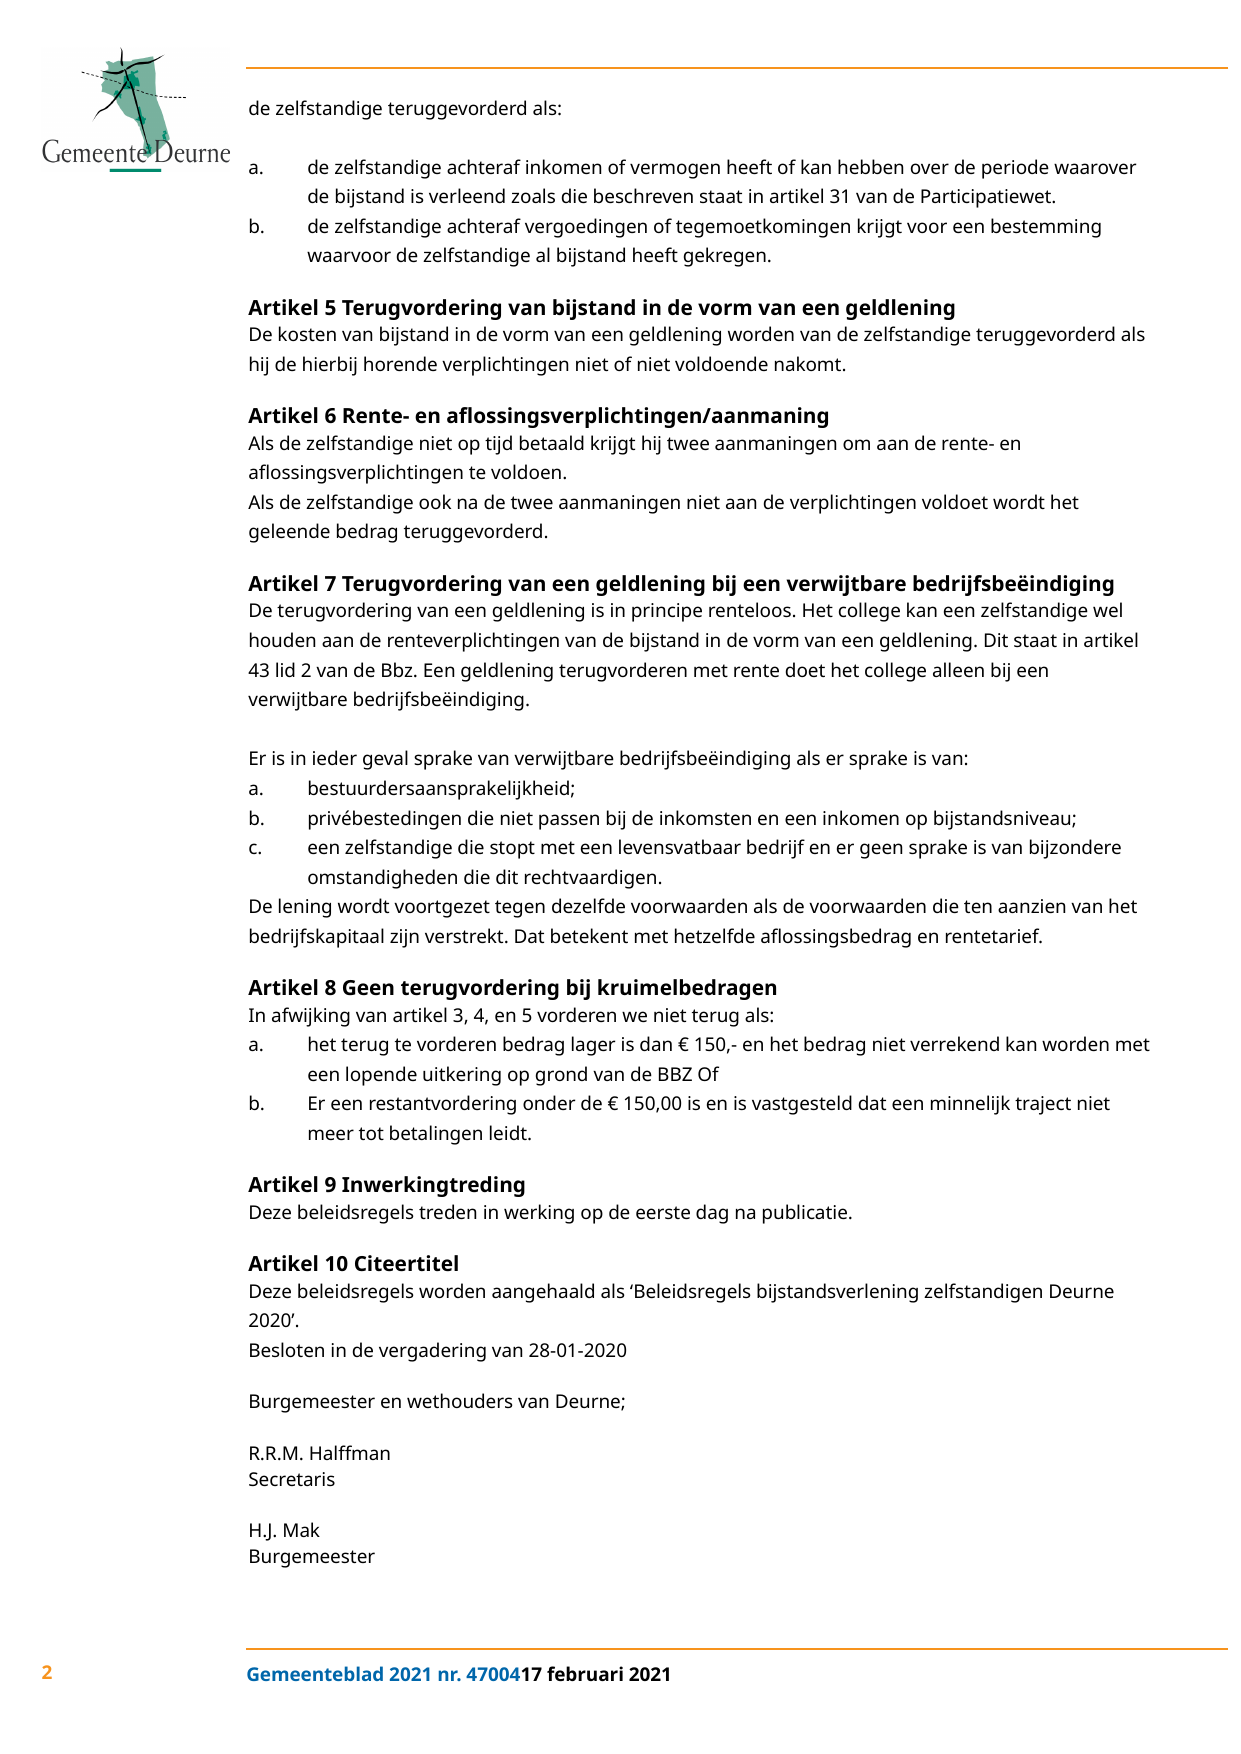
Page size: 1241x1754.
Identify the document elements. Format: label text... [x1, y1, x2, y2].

text Burgemeester [248, 1543, 1152, 1569]
text De lening wordt voortgezet tegen dezelfde voorwaarden als de voorwaarden die ten aanzien van het bedrijfskapitaal zijn verstrekt. Dat betekent met hetzelfde aflossingsbedrag en rentetarief. [248, 893, 1152, 949]
text Burgemeester en wethouders van Deurne; [248, 1388, 1152, 1414]
text Artikel 8 Geen terugvordering bij kruimelbedragen [248, 973, 1152, 1002]
text Artikel 9 Inwerkingtreding [248, 1171, 1152, 1199]
text Deze beleidsregels worden aangehaald als ‘Beleidsregels bijstandsverlening zelfstandigen Deurne 2020’. [248, 1278, 1152, 1333]
list de zelfstandige achteraf vergoedingen of tegemoetkomingen krijgt voor een bestemming waarvoor de zelfstandige al bijstand heeft gekregen. [248, 213, 1152, 268]
text de zelfstandige teruggevorderd als: [248, 95, 1152, 121]
text Artikel 6 Rente- en aflossingsverplichtingen/aanmaning [248, 402, 1152, 430]
list Er een restantvordering onder de € 150,00 is en is vastgesteld dat een minnelijk traject niet meer tot betalingen leidt. [248, 1091, 1152, 1146]
text Besloten in de vergadering van 28-01-2020 [248, 1337, 1152, 1363]
text Als de zelfstandige niet op tijd betaald krijgt hij twee aanmaningen om aan de rente- en aflossingsverplichtingen te voldoen. [248, 430, 1152, 485]
text Er is in ieder geval sprake van verwijtbare bedrijfsbeëindiging als er sprake is van: [248, 746, 1152, 771]
text Als de zelfstandige ook na de twee aanmaningen niet aan de verplichtingen voldoet wordt het geleende bedrag teruggevorderd. [248, 489, 1152, 544]
picture [41, 47, 231, 172]
text H.J. Mak [248, 1517, 1152, 1543]
list bestuurdersaansprakelijkheid; [248, 775, 1152, 801]
text Secretaris [248, 1466, 1152, 1491]
text Artikel 7 Terugvordering van een geldlening bij een verwijtbare bedrijfsbeëindiging [248, 569, 1152, 598]
text R.R.M. Halffman [248, 1440, 1152, 1466]
list het terug te vorderen bedrag lager is dan € 150,- en het bedrag niet verrekend kan worden met een lopende uitkering op grond van de BBZ Of [248, 1031, 1152, 1087]
list een zelfstandige die stopt met een levensvatbaar bedrijf en er geen sprake is van bijzondere omstandigheden die dit rechtvaardigen. [248, 834, 1152, 889]
text In afwijking van artikel 3, 4, en 5 vorderen we niet terug als: [248, 1002, 1152, 1028]
text Deze beleidsregels treden in werking op de eerste dag na publicatie. [248, 1199, 1152, 1225]
text De terugvordering van een geldlening is in principe renteloos. Het college kan een zelfstandige wel houden aan de renteverplichtingen van de bijstand in de vorm van een geldlening. Dit staat in artikel 43 lid 2 van de Bbz. Een geldlening terugvorderen met rente doet het college alleen bij een verwijtbare bedrijfsbeëindiging. [248, 598, 1152, 712]
list privébestedingen die niet passen bij de inkomsten en een inkomen op bijstandsniveau; [248, 805, 1152, 830]
text Artikel 10 Citeertitel [248, 1249, 1152, 1278]
text Artikel 5 Terugvordering van bijstand in de vorm van een geldlening [248, 293, 1152, 322]
list de zelfstandige achteraf inkomen of vermogen heeft of kan hebben over de periode waarover de bijstand is verleend zoals die beschreven staat in artikel 31 van de Participatiewet. [248, 154, 1152, 209]
text De kosten van bijstand in de vorm van een geldlening worden van de zelfstandige teruggevorderd als hij de hierbij horende verplichtingen niet of niet voldoende nakomt. [248, 322, 1152, 377]
